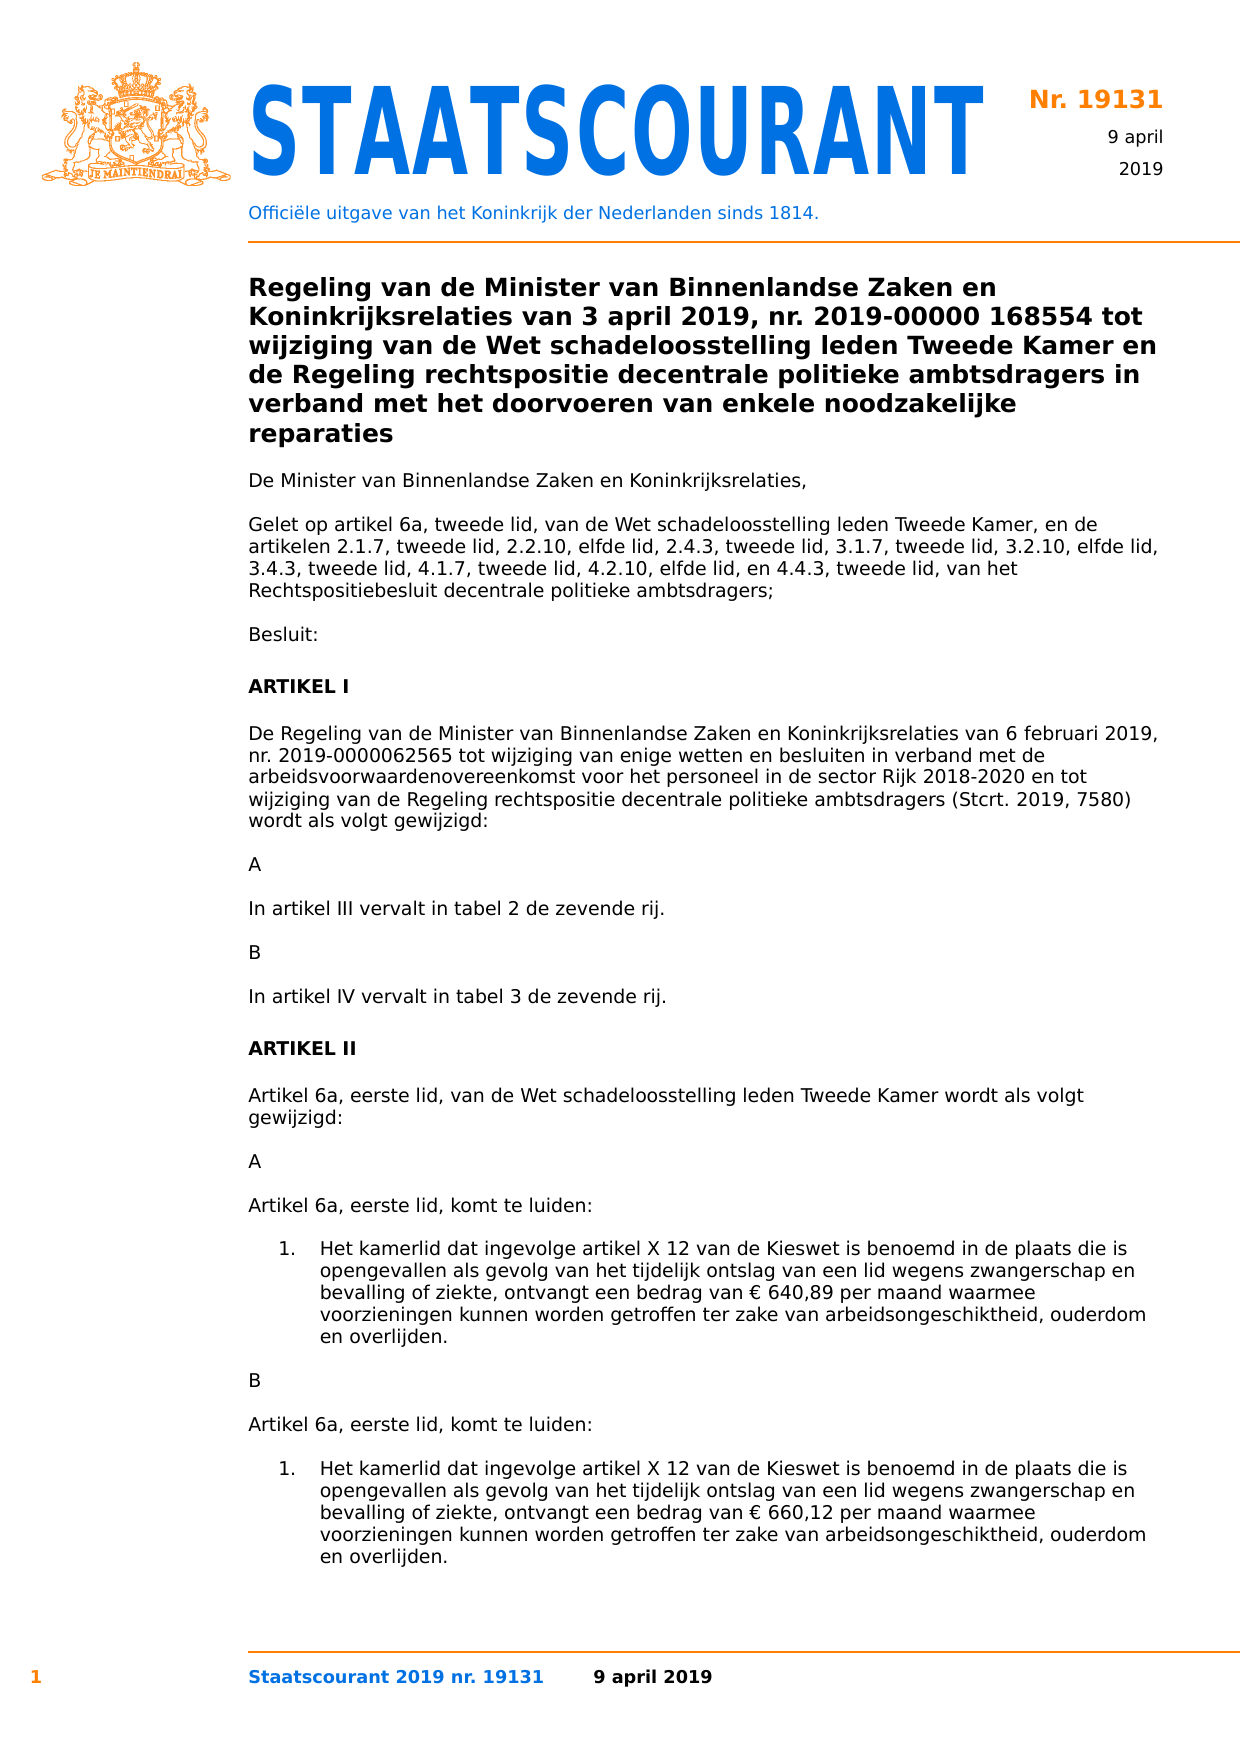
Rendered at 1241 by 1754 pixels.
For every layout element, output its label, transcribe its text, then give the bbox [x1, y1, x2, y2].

text De Minister van Binnenlandse Zaken en Koninkrijksrelaties, [248, 470, 1163, 492]
table_header [25, 62, 248, 241]
text A [248, 1151, 1163, 1173]
table_cell 9 april [998, 121, 1240, 153]
subtitle ARTIKEL I [248, 676, 1163, 697]
table_cell Officiële uitgave van het Koninkrijk der Nederlanden sinds 1814. [248, 203, 1240, 241]
text Artikel 6a, eerste lid, komt te luiden: [248, 1194, 1163, 1216]
text Artikel 6a, eerste lid, komt te luiden: [248, 1414, 1163, 1436]
subtitle ARTIKEL II [248, 1038, 1163, 1060]
text Besluit: [248, 623, 1163, 646]
text Gelet op artikel 6a, tweede lid, van de Wet schadeloosstelling leden Tweede Kamer, en de artikelen 2.1.7, tweede lid, 2.2.10, elfde lid, 2.4.3, tweede lid, 3.1.7, tweede lid, 3.2.10, elfde lid, 3.4.3, tweede lid, 4.1.7, tweede lid, 4.2.10, elfde lid, en 4.4.3, tweede lid, van het Rechtspositiebesluit decentrale politieke ambtsdragers; [248, 514, 1163, 602]
text 1. Het kamerlid dat ingevolge artikel X 12 van de Kieswet is benoemd in de plaats die is opengevallen als gevolg van het tijdelijk ontslag van een lid wegens zwangerschap en bevalling of ziekte, ontvangt een bedrag van € 660,12 per maand waarmee voorzieningen kunnen worden getroffen ter zake van arbeidsongeschiktheid, ouderdom en overlijden. [278, 1458, 1163, 1568]
text A [248, 854, 1163, 876]
text De Regeling van de Minister van Binnenlandse Zaken en Koninkrijksrelaties van 6 februari 2019, nr. 2019-0000062565 tot wijziging van enige wetten en besluiten in verband met de arbeidsvoorwaardenovereenkomst voor het personeel in de sector Rijk 2018-2020 en tot wijziging van de Regeling rechtspositie decentrale politieke ambtsdragers (Stcrt. 2019, 7580) wordt als volgt gewijzigd: [248, 722, 1163, 832]
text B [248, 942, 1163, 964]
text 1. Het kamerlid dat ingevolge artikel X 12 van de Kieswet is benoemd in de plaats die is opengevallen als gevolg van het tijdelijk ontslag van een lid wegens zwangerschap en bevalling of ziekte, ontvangt een bedrag van € 640,89 per maand waarmee voorzieningen kunnen worden getroffen ter zake van arbeidsongeschiktheid, ouderdom en overlijden. [278, 1238, 1163, 1348]
text B [248, 1370, 1163, 1392]
text Artikel 6a, eerste lid, van de Wet schadeloosstelling leden Tweede Kamer wordt als volgt gewijzigd: [248, 1085, 1163, 1129]
subtitle Regeling van de Minister van Binnenlandse Zaken en Koninkrijksrelaties van 3 april 2019, nr. 2019-00000 168554 tot wijziging van de Wet schadeloosstelling leden Tweede Kamer en de Regeling rechtspositie decentrale politieke ambtsdragers in verband met het doorvoeren van enkele noodzakelijke reparaties [248, 273, 1163, 448]
table_header STAATSCOURANT [248, 62, 998, 203]
picture [41, 62, 231, 186]
text In artikel IV vervalt in tabel 3 de zevende rij. [248, 986, 1163, 1008]
text In artikel III vervalt in tabel 2 de zevende rij. [248, 898, 1163, 920]
table_cell 2019 [998, 153, 1240, 203]
table_header Nr. 19131 [998, 62, 1240, 121]
